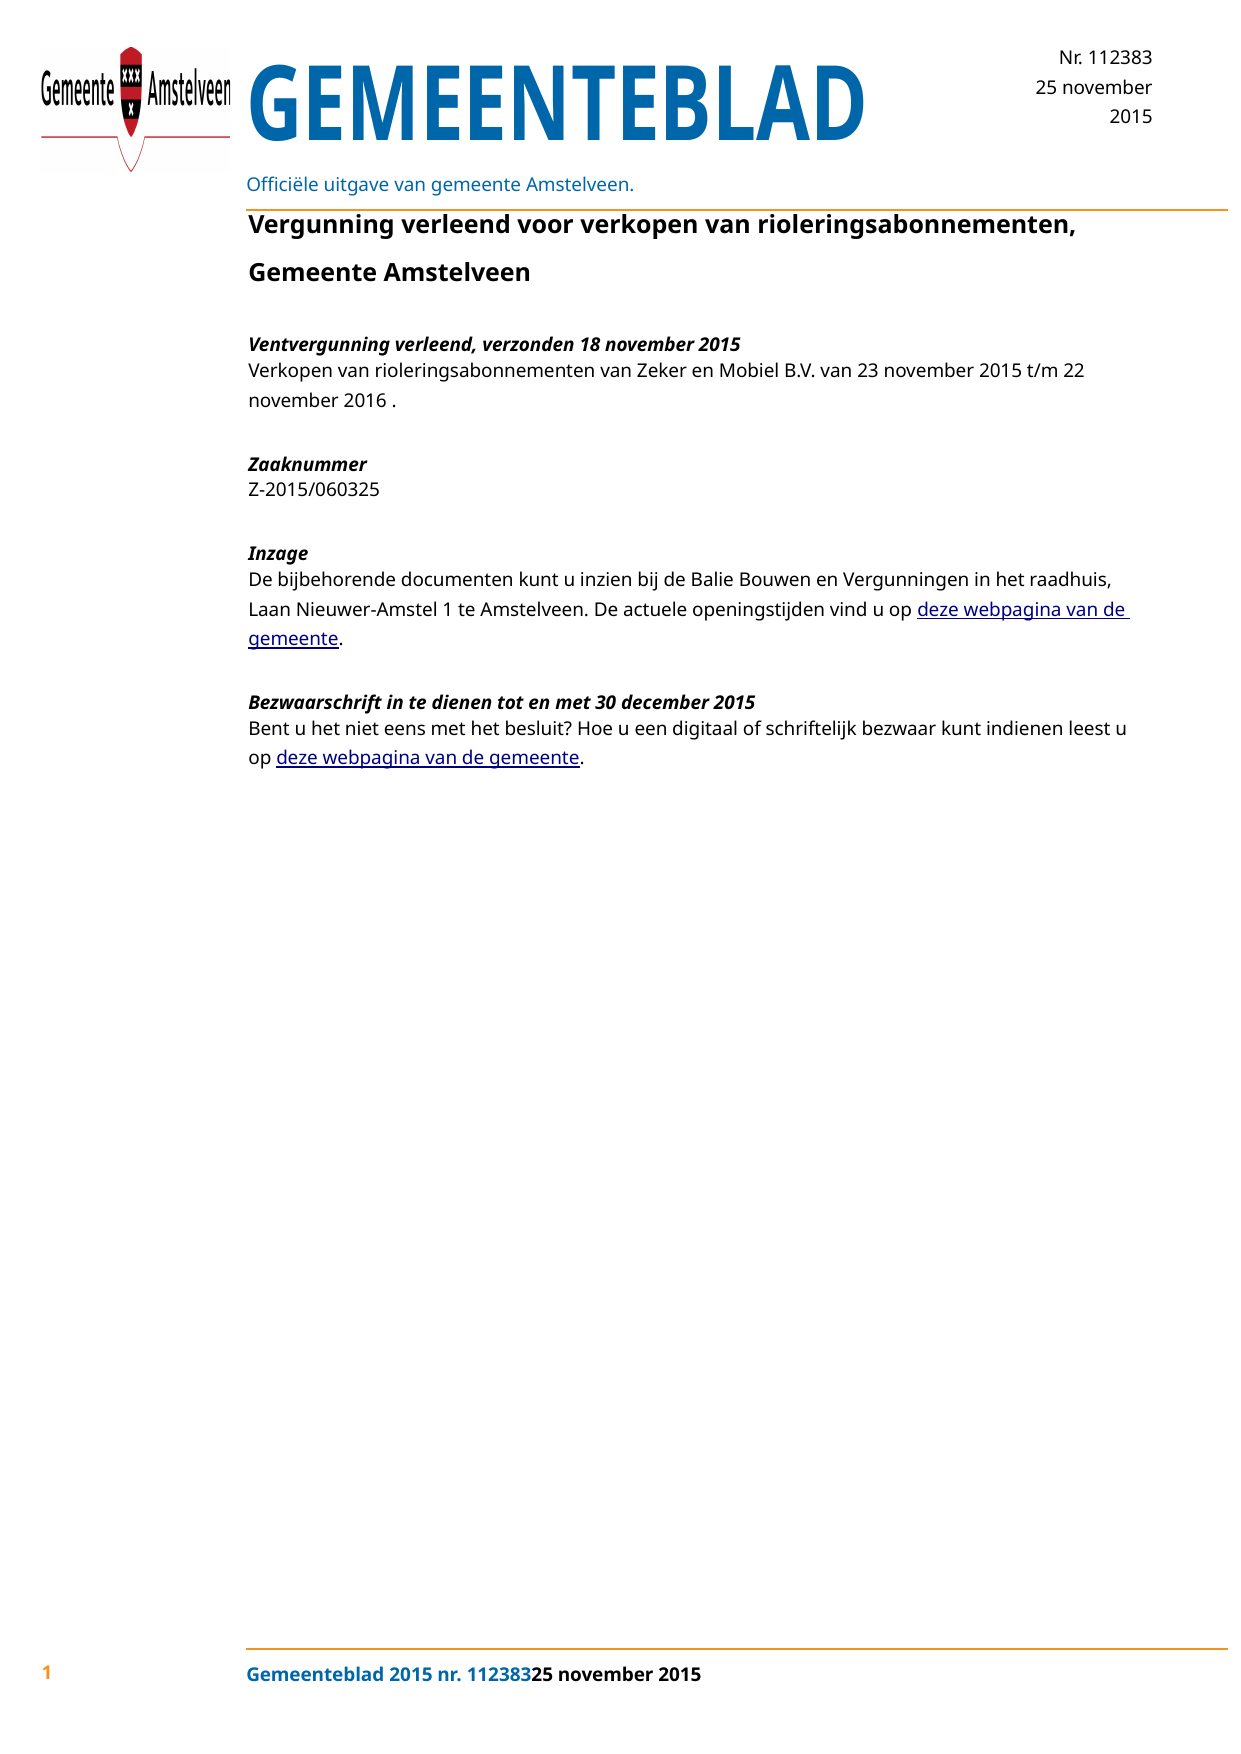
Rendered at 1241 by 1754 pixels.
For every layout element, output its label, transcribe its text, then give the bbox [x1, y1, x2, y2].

text Vergunning verleend voor verkopen van rioleringsabonnementen, Gemeente Amstelveen [248, 211, 1152, 288]
picture [41, 47, 231, 172]
text Ventvergunning verleend, verzonden 18 november 2015 [248, 331, 1152, 357]
text Z-2015/060325 [248, 476, 1152, 502]
text Inzage [248, 540, 1152, 566]
text De bijbehorende documenten kunt u inzien bij de Balie Bouwen en Vergunningen in het raadhuis, Laan Nieuwer-Amstel 1 te Amstelveen. De actuele openingstijden vind u op deze webpagina van de gemeente. [248, 566, 1152, 651]
text Verkopen van rioleringsabonnementen van Zeker en Mobiel B.V. van 23 november 2015 t/m 22 november 2016 . [248, 357, 1152, 412]
text Bezwaarschrift in te dienen tot en met 30 december 2015 [248, 689, 1152, 715]
text Bent u het niet eens met het besluit? Hoe u een digitaal of schriftelijk bezwaar kunt indienen leest u op deze webpagina van de gemeente. [248, 715, 1152, 770]
text Zaaknummer [248, 451, 1152, 476]
